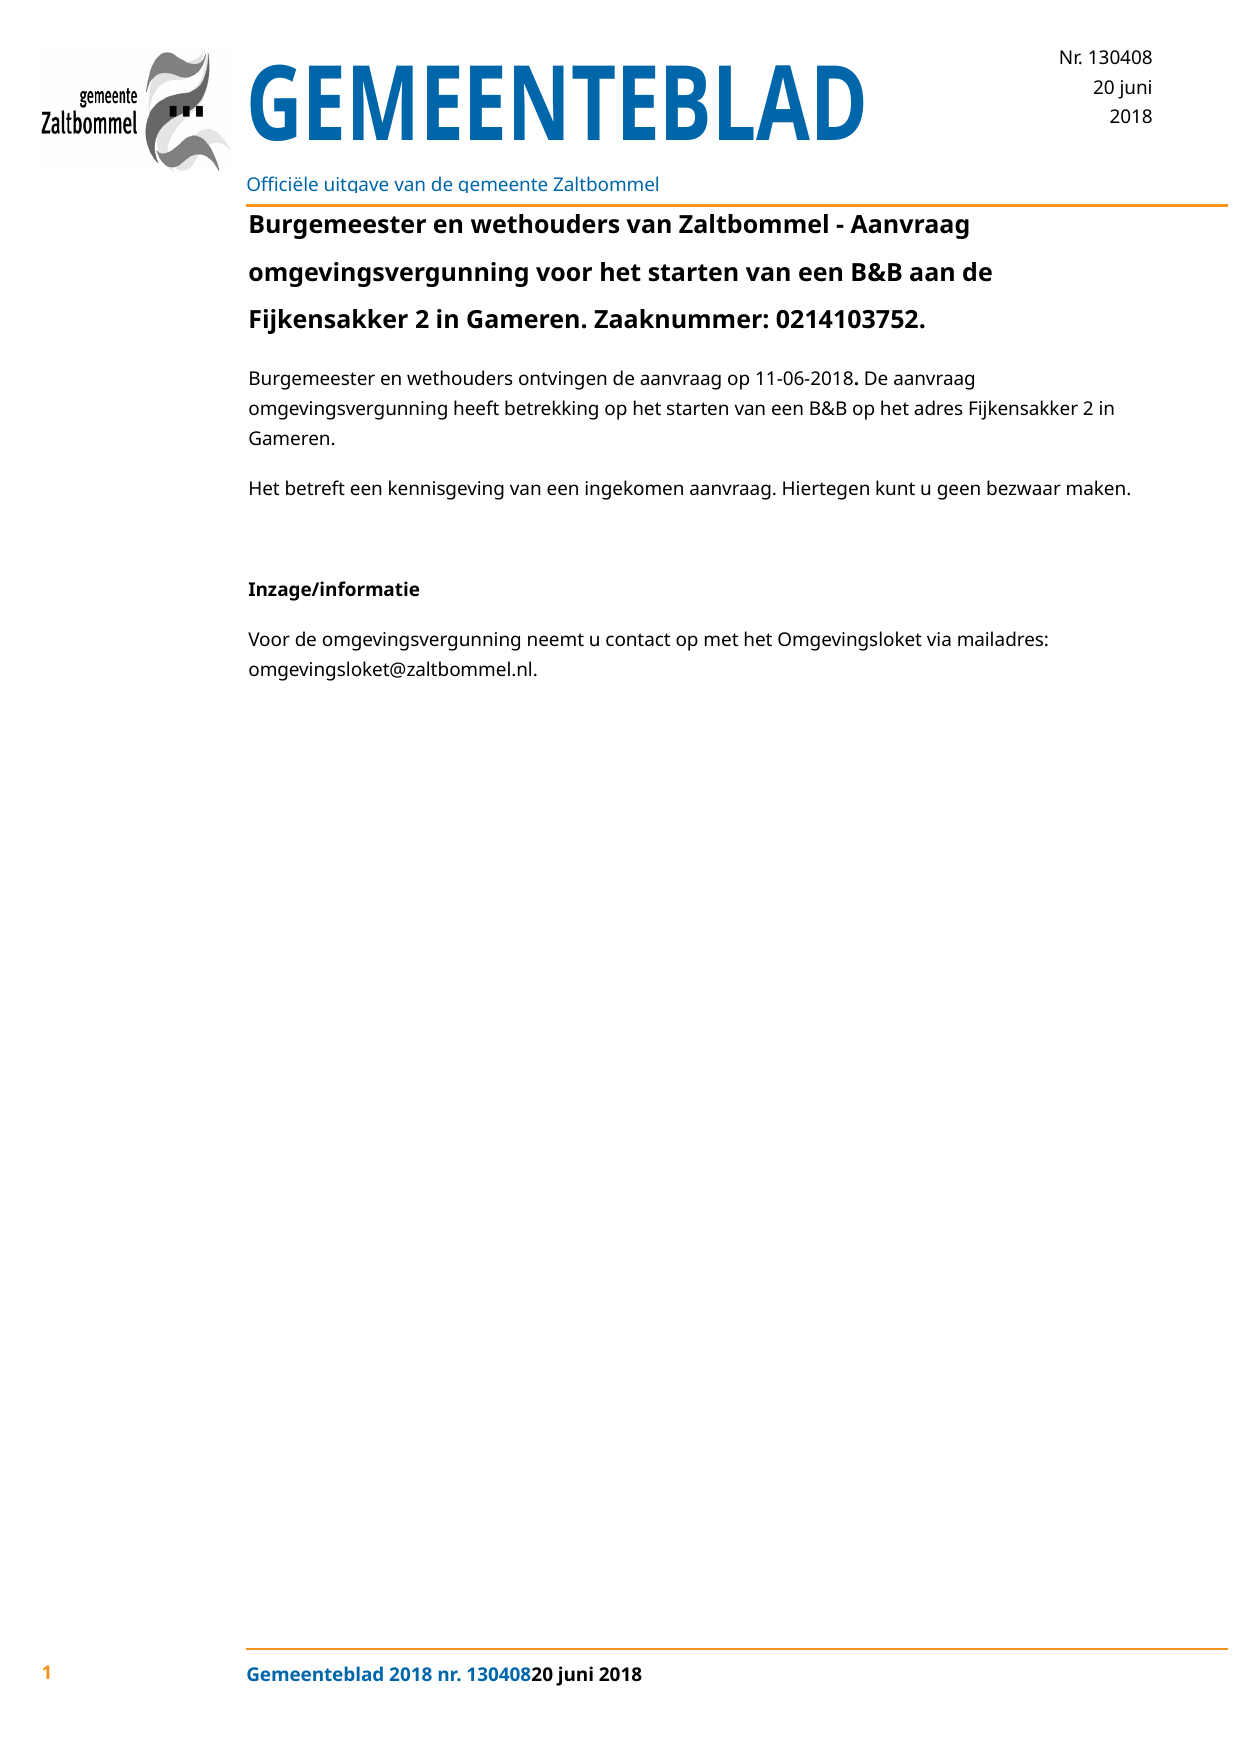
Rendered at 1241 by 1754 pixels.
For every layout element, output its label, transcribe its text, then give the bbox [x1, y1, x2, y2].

text Inzage/informatie [248, 576, 1152, 602]
text Voor de omgevingsvergunning neemt u contact op met het Omgevingsloket via mailadres: omgevingsloket@zaltbommel.nl. [248, 626, 1152, 682]
text Burgemeester en wethouders van Zaltbommel - Aanvraag omgevingsvergunning voor het starten van een B&B aan de Fijkensakker 2 in Gameren. Zaaknummer: 0214103752. [248, 207, 1152, 336]
text Burgemeester en wethouders ontvingen de aanvraag op 11-06-2018. De aanvraag omgevingsvergunning heeft betrekking op het starten van een B&B op het adres Fijkensakker 2 in Gameren. [248, 366, 1152, 450]
picture [41, 47, 231, 172]
text Het betreft een kennisgeving van een ingekomen aanvraag. Hiertegen kunt u geen bezwaar maken. [248, 475, 1152, 501]
